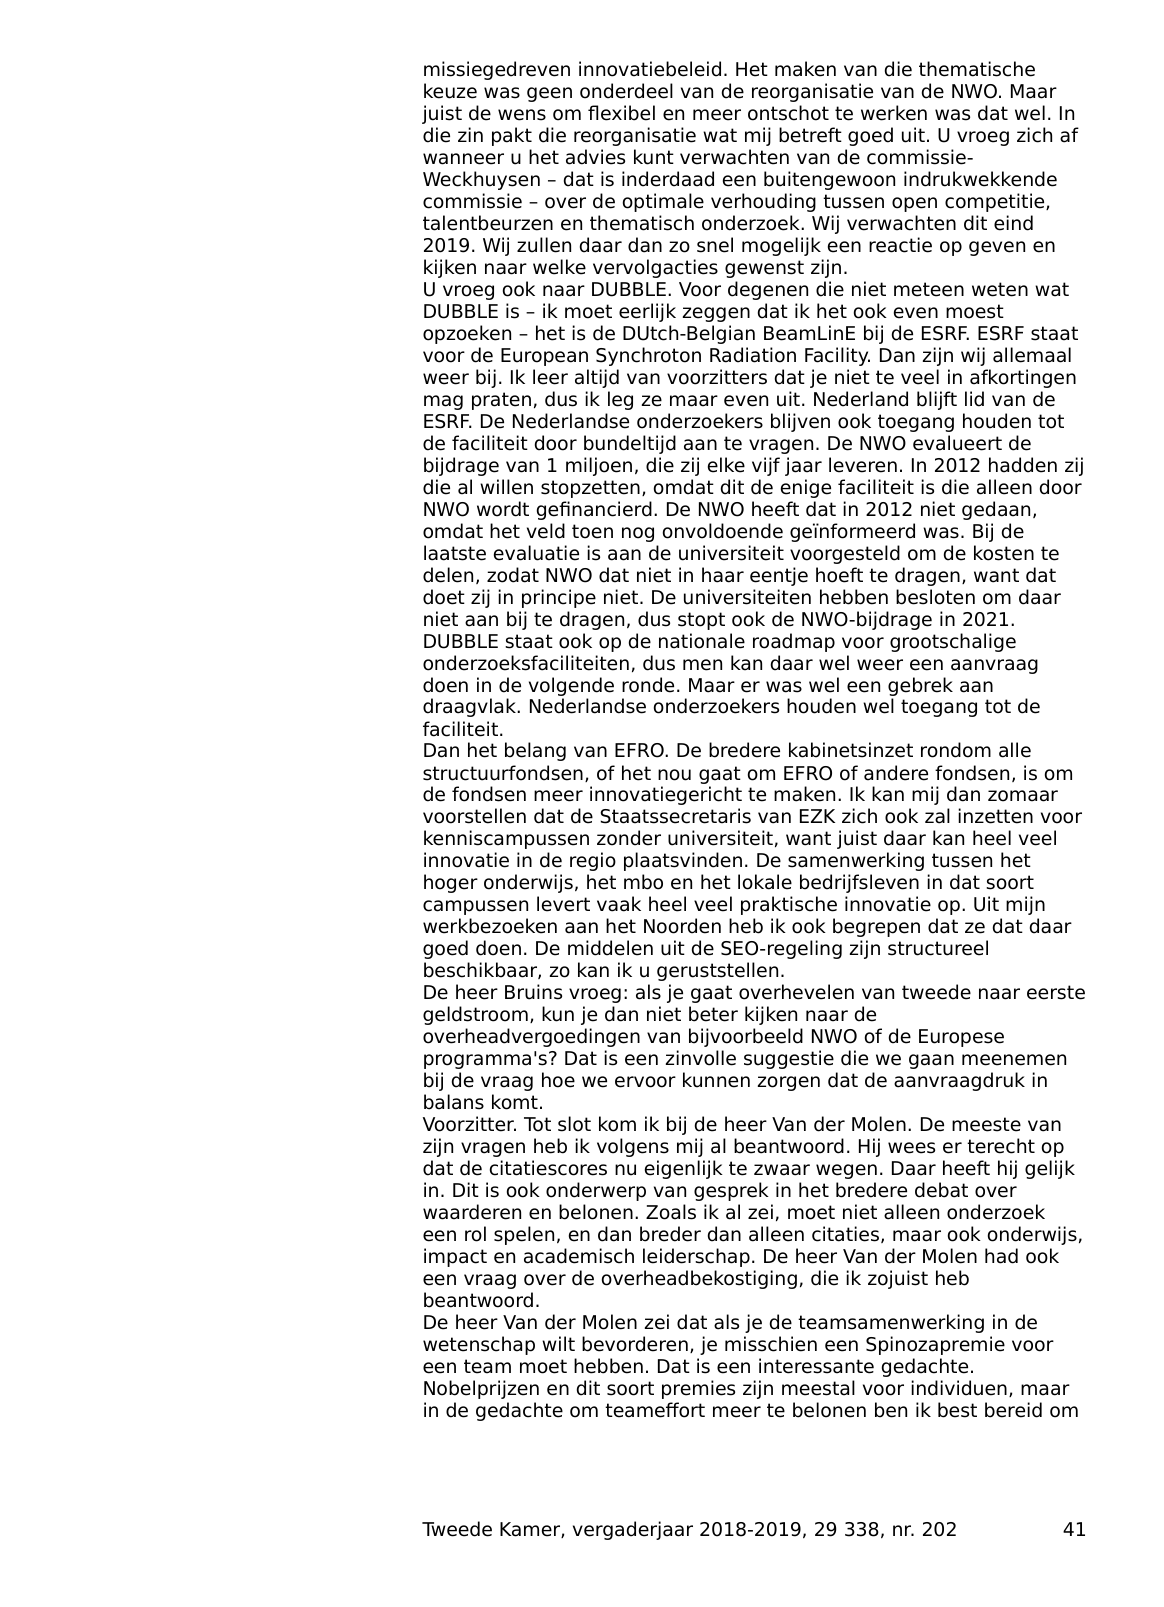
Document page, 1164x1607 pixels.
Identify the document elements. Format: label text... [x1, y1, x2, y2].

text Dan het belang van EFRO. De bredere kabinetsinzet rondom alle structuurfondsen, of het nou gaat om EFRO of andere fondsen, is om de fondsen meer innovatiegericht te maken. Ik kan mij dan zomaar voorstellen dat de Staatssecretaris van EZK zich ook zal inzetten voor kenniscampussen zonder universiteit, want juist daar kan heel veel innovatie in de regio plaatsvinden. De samenwerking tussen het hoger onderwijs, het mbo en het lokale bedrijfsleven in dat soort campussen levert vaak heel veel praktische innovatie op. Uit mijn werkbezoeken aan het Noorden heb ik ook begrepen dat ze dat daar goed doen. De middelen uit de SEO-regeling zijn structureel beschikbaar, zo kan ik u geruststellen. [422, 740, 1087, 982]
text missiegedreven innovatiebeleid. Het maken van die thematische keuze was geen onderdeel van de reorganisatie van de NWO. Maar juist de wens om flexibel en meer ontschot te werken was dat wel. In die zin pakt die reorganisatie wat mij betreft goed uit. U vroeg zich af wanneer u het advies kunt verwachten van de commissie-Weckhuysen – dat is inderdaad een buitengewoon indrukwekkende commissie – over de optimale verhouding tussen open competitie, talentbeurzen en thematisch onderzoek. Wij verwachten dit eind 2019. Wij zullen daar dan zo snel mogelijk een reactie op geven en kijken naar welke vervolgacties gewenst zijn. [422, 59, 1087, 279]
text Voorzitter. Tot slot kom ik bij de heer Van der Molen. De meeste van zijn vragen heb ik volgens mij al beantwoord. Hij wees er terecht op dat de citatiescores nu eigenlijk te zwaar wegen. Daar heeft hij gelijk in. Dit is ook onderwerp van gesprek in het bredere debat over waarderen en belonen. Zoals ik al zei, moet niet alleen onderzoek een rol spelen, en dan breder dan alleen citaties, maar ook onderwijs, impact en academisch leiderschap. De heer Van der Molen had ook een vraag over de overheadbekostiging, die ik zojuist heb beantwoord. [422, 1114, 1087, 1312]
text De heer Bruins vroeg: als je gaat overhevelen van tweede naar eerste geldstroom, kun je dan niet beter kijken naar de overheadvergoedingen van bijvoorbeeld NWO of de Europese programma's? Dat is een zinvolle suggestie die we gaan meenemen bij de vraag hoe we ervoor kunnen zorgen dat de aanvraagdruk in balans komt. [422, 982, 1087, 1114]
text De heer Van der Molen zei dat als je de teamsamenwerking in de wetenschap wilt bevorderen, je misschien een Spinozapremie voor een team moet hebben. Dat is een interessante gedachte. Nobelprijzen en dit soort premies zijn meestal voor individuen, maar in de gedachte om teameffort meer te belonen ben ik best bereid om [422, 1312, 1087, 1422]
text U vroeg ook naar DUBBLE. Voor degenen die niet meteen weten wat DUBBLE is – ik moet eerlijk zeggen dat ik het ook even moest opzoeken – het is de DUtch-Belgian BeamLinE bij de ESRF. ESRF staat voor de European Synchroton Radiation Facility. Dan zijn wij allemaal weer bij. Ik leer altijd van voorzitters dat je niet te veel in afkortingen mag praten, dus ik leg ze maar even uit. Nederland blijft lid van de ESRF. De Nederlandse onderzoekers blijven ook toegang houden tot de faciliteit door bundeltijd aan te vragen. De NWO evalueert de bijdrage van 1 miljoen, die zij elke vijf jaar leveren. In 2012 hadden zij die al willen stopzetten, omdat dit de enige faciliteit is die alleen door NWO wordt gefinancierd. De NWO heeft dat in 2012 niet gedaan, omdat het veld toen nog onvoldoende geïnformeerd was. Bij de laatste evaluatie is aan de universiteit voorgesteld om de kosten te delen, zodat NWO dat niet in haar eentje hoeft te dragen, want dat doet zij in principe niet. De universiteiten hebben besloten om daar niet aan bij te dragen, dus stopt ook de NWO-bijdrage in 2021. DUBBLE staat ook op de nationale roadmap voor grootschalige onderzoeksfaciliteiten, dus men kan daar wel weer een aanvraag doen in de volgende ronde. Maar er was wel een gebrek aan draagvlak. Nederlandse onderzoekers houden wel toegang tot de faciliteit. [422, 279, 1087, 740]
